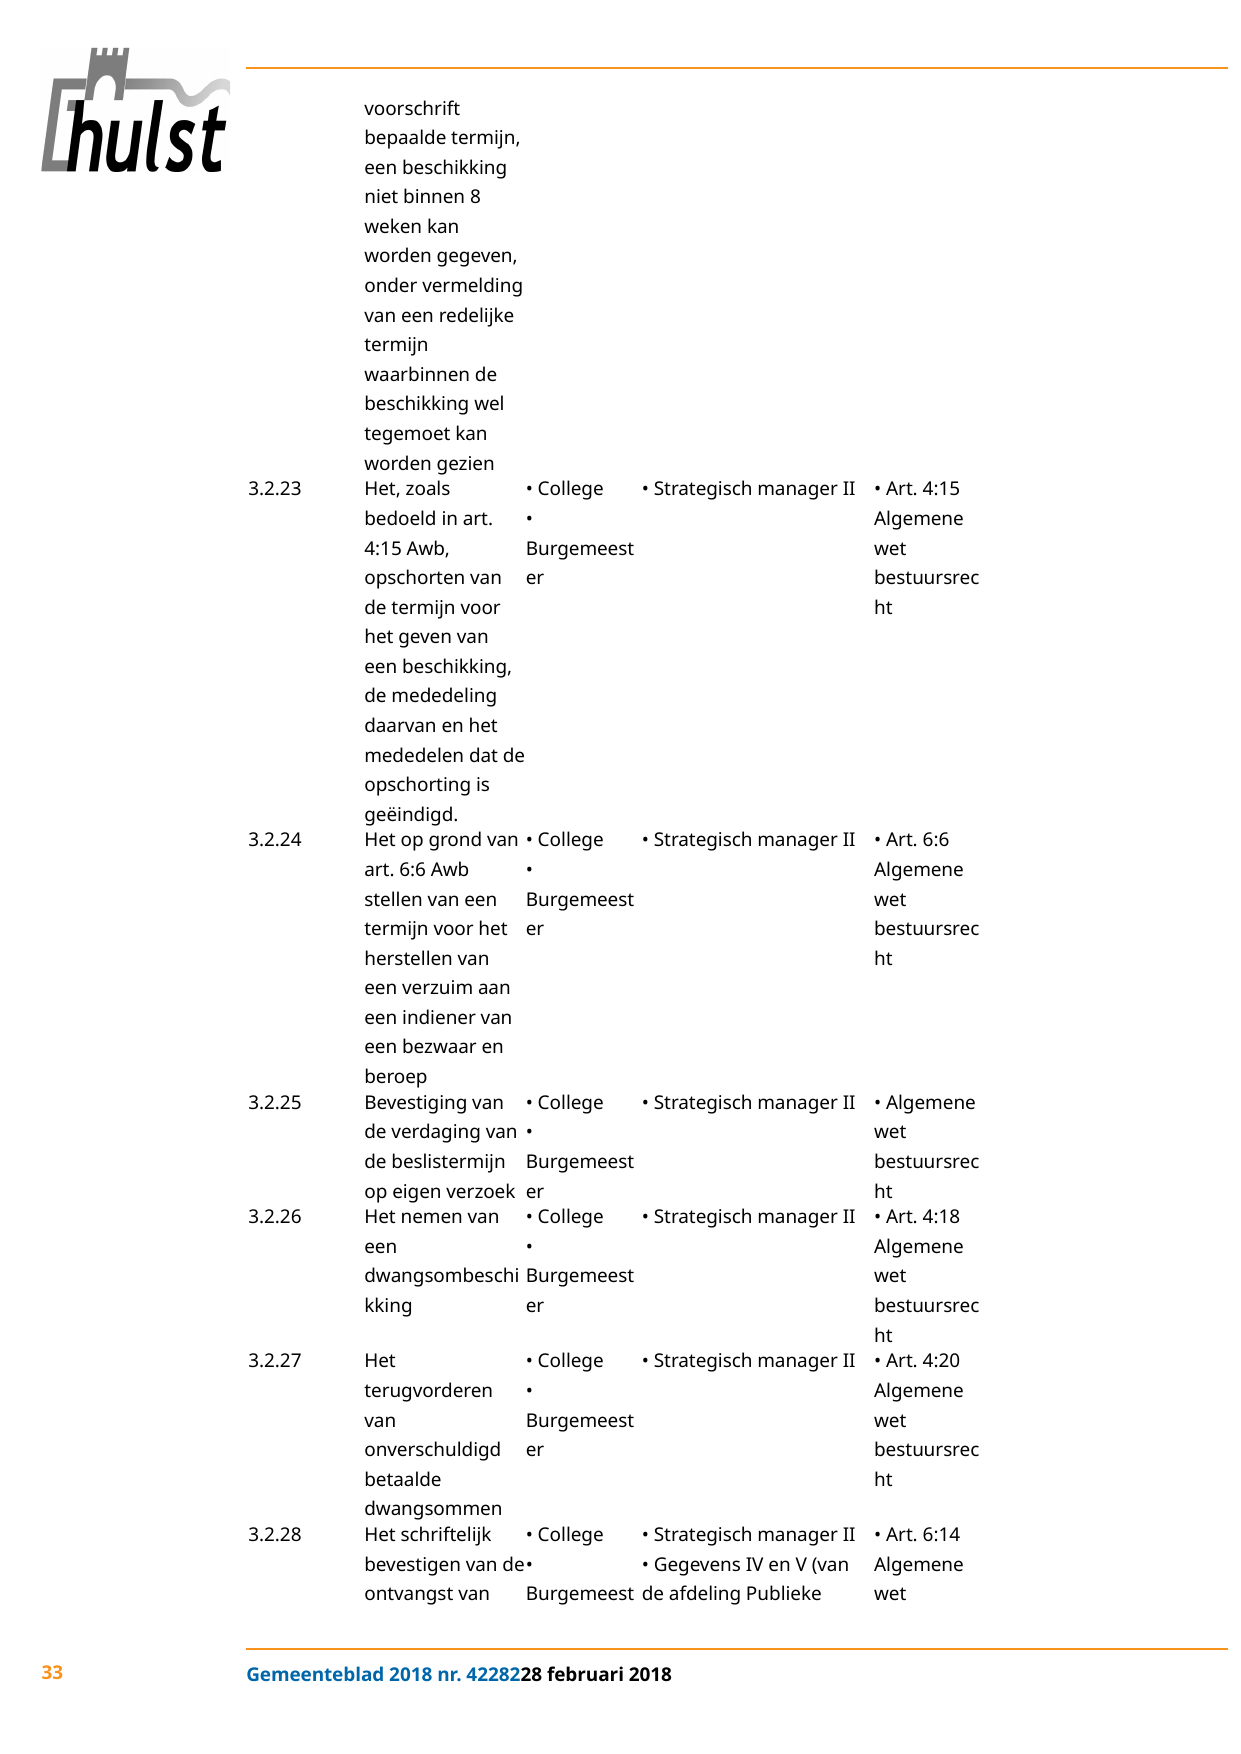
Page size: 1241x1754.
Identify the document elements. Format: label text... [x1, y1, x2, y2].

table_cell Het op grond van art. 6:6 Awb stellen van een termijn voor het herstellen van een verzuim aan een indiener van een bezwaar en beroep [364, 827, 526, 1089]
table_cell voorschrift bepaalde termijn, een beschikking niet binnen 8 weken kan worden gegeven, onder vermelding van een redelijke termijn waarbinnen de beschikking wel tegemoet kan worden gezien [364, 95, 526, 476]
table_cell • Strategisch manager II [642, 476, 874, 827]
table_cell [990, 95, 1152, 476]
table_cell [248, 95, 364, 476]
table_cell [526, 95, 642, 476]
table_cell 3.2.28 [248, 1521, 364, 1606]
table_cell • Strategisch manager II [642, 1204, 874, 1348]
table_cell Het schriftelijk bevestigen van de ontvangst van [364, 1521, 526, 1606]
table_cell • Art. 4:18 Algemene wet bestuursrecht [874, 1204, 990, 1348]
table_cell • Algemene wet bestuursrecht [874, 1089, 990, 1203]
table_cell • Art. 4:15 Algemene wet bestuursrecht [874, 476, 990, 827]
table_cell [642, 95, 874, 476]
table_cell [990, 476, 1152, 827]
table_cell • College • Burgemeester [526, 827, 642, 1089]
table_cell [990, 1348, 1152, 1521]
table_cell • Art. 4:20 Algemene wet bestuursrecht [874, 1348, 990, 1521]
table_cell Het terugvorderen van onverschuldigd betaalde dwangsommen [364, 1348, 526, 1521]
table_cell [874, 95, 990, 476]
table_cell • Art. 6:14 Algemene wet [874, 1521, 990, 1606]
table_cell • Strategisch manager II [642, 827, 874, 1089]
table_cell Bevestiging van de verdaging van de beslistermijn op eigen verzoek [364, 1089, 526, 1203]
table_cell • Strategisch manager II [642, 1348, 874, 1521]
table_cell • Art. 6:6 Algemene wet bestuursrecht [874, 827, 990, 1089]
table_cell • College • Burgemeest [526, 1521, 642, 1606]
table_cell [990, 1089, 1152, 1203]
table_cell • Strategisch manager II [642, 1089, 874, 1203]
table_cell [990, 1204, 1152, 1348]
table_cell • College • Burgemeester [526, 476, 642, 827]
table_cell • College • Burgemeester [526, 1089, 642, 1203]
table_cell 3.2.23 [248, 476, 364, 827]
table_cell [990, 827, 1152, 1089]
table_cell 3.2.26 [248, 1204, 364, 1348]
table_cell 3.2.25 [248, 1089, 364, 1203]
picture [41, 47, 231, 172]
table_cell 3.2.24 [248, 827, 364, 1089]
table_cell • College • Burgemeester [526, 1204, 642, 1348]
table_cell 3.2.27 [248, 1348, 364, 1521]
table_cell • Strategisch manager II • Gegevens IV en V (van de afdeling Publieke [642, 1521, 874, 1606]
table_cell Het nemen van een dwangsombeschikking [364, 1204, 526, 1348]
table_cell • College • Burgemeester [526, 1348, 642, 1521]
table_cell [990, 1521, 1152, 1606]
table_cell Het, zoals bedoeld in art. 4:15 Awb, opschorten van de termijn voor het geven van een beschikking, de mededeling daarvan en het mededelen dat de opschorting is geëindigd. [364, 476, 526, 827]
